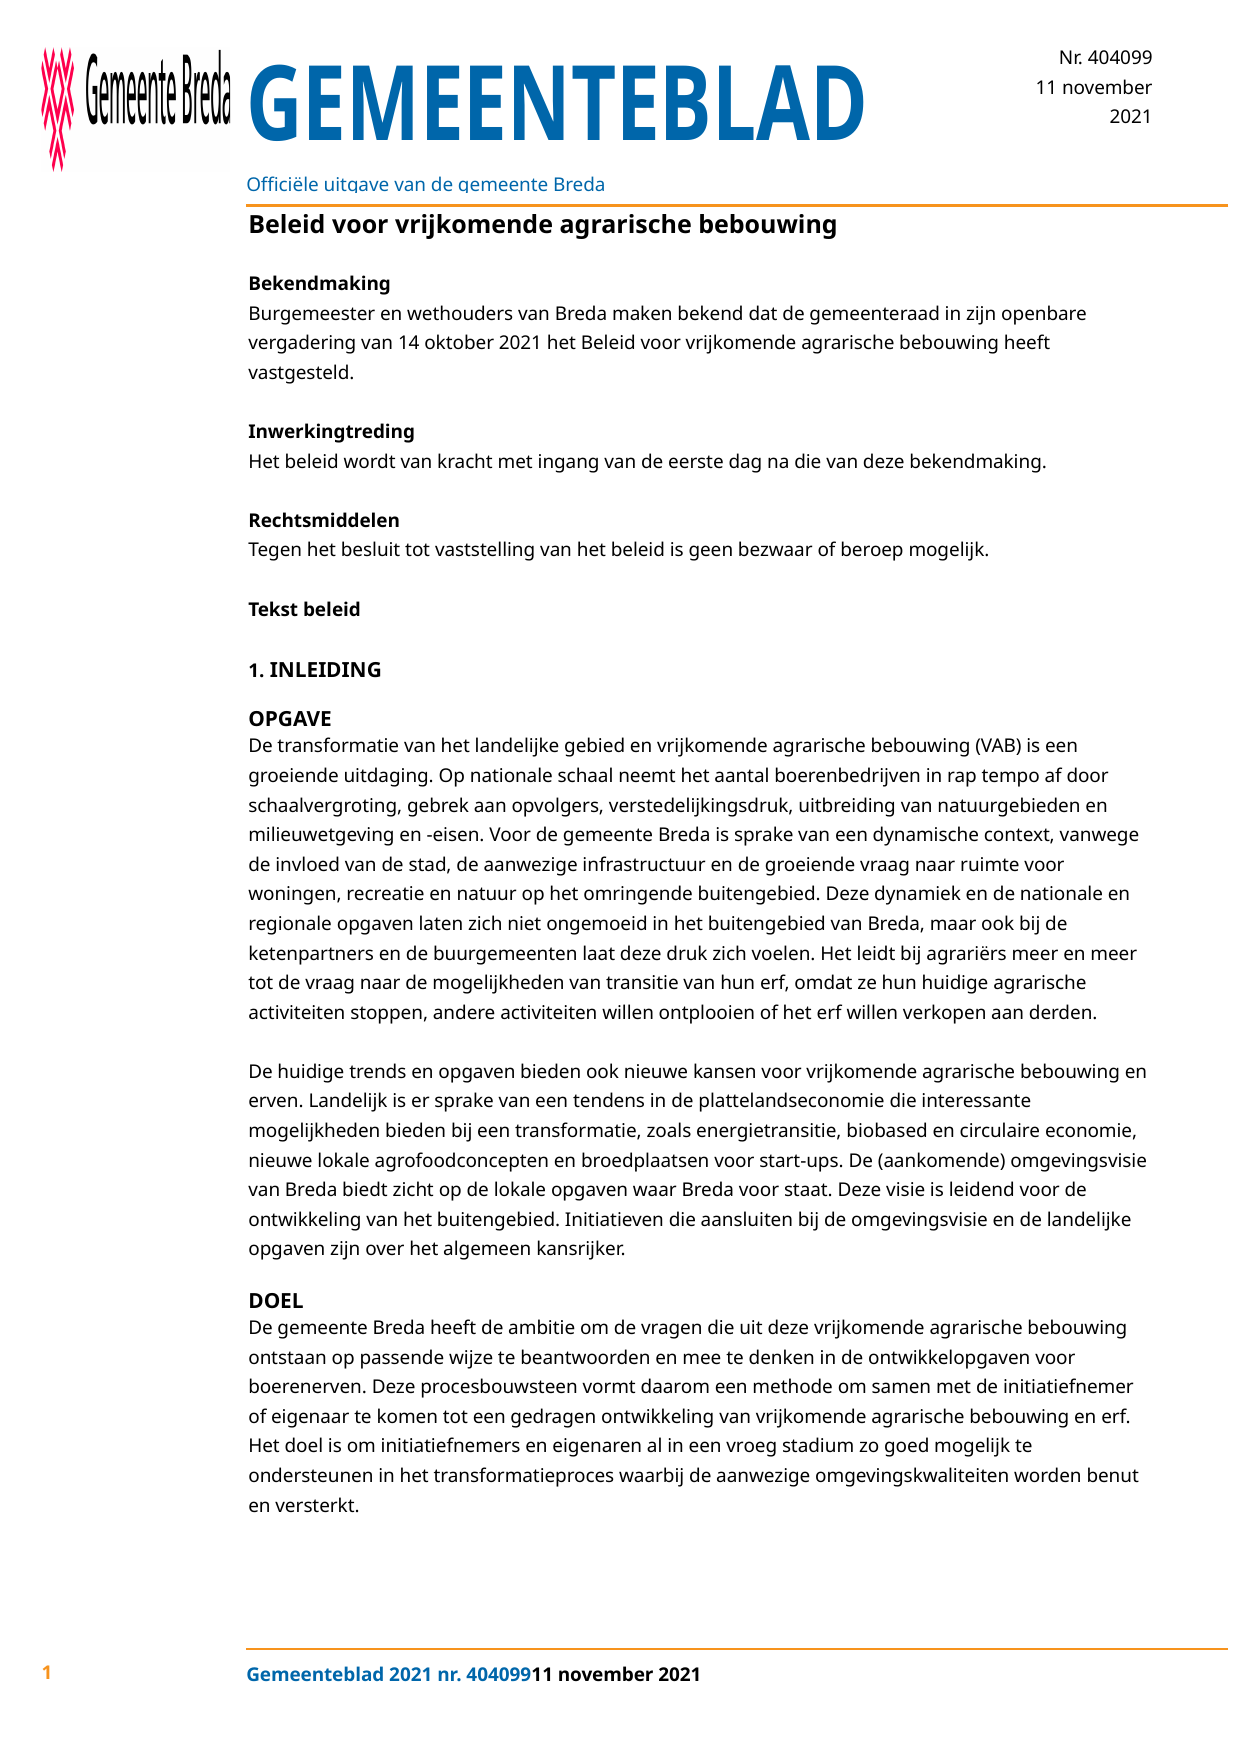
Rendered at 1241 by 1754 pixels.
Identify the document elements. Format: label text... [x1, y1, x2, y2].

text Tegen het besluit tot vaststelling van het beleid is geen bezwaar of beroep mogelijk. [248, 537, 1152, 562]
text De huidige trends en opgaven bieden ook nieuwe kansen voor vrijkomende agrarische bebouwing en erven. Landelijk is er sprake van een tendens in de plattelandseconomie die interessante mogelijkheden bieden bij een transformatie, zoals energietransitie, biobased en circulaire economie, nieuwe lokale agrofoodconcepten en broedplaatsen voor start-ups. De (aankomende) omgevingsvisie van Breda biedt zicht op de lokale opgaven waar Breda voor staat. Deze visie is leidend voor de ontwikkeling van het buitengebied. Initiatieven die aansluiten bij de omgevingsvisie en de landelijke opgaven zijn over het algemeen kansrijker. [248, 1058, 1152, 1261]
text Bekendmaking [248, 270, 1152, 296]
text OPGAVE [248, 704, 1152, 733]
text 1. INLEIDING [248, 655, 1152, 683]
text Rechtsmiddelen [248, 507, 1152, 533]
text Het beleid wordt van kracht met ingang van de eerste dag na die van deze bekendmaking. [248, 448, 1152, 473]
text Tekst beleid [248, 596, 1152, 621]
picture [41, 47, 231, 172]
text Beleid voor vrijkomende agrarische bebouwing [248, 207, 1152, 241]
text DOEL [248, 1286, 1152, 1314]
text De transformatie van het landelijke gebied en vrijkomende agrarische bebouwing (VAB) is een groeiende uitdaging. Op nationale schaal neemt het aantal boerenbedrijven in rap tempo af door schaalvergroting, gebrek aan opvolgers, verstedelijkingsdruk, uitbreiding van natuurgebieden en milieuwetgeving en -eisen. Voor de gemeente Breda is sprake van een dynamische context, vanwege de invloed van de stad, de aanwezige infrastructuur en de groeiende vraag naar ruimte voor woningen, recreatie en natuur op het omringende buitengebied. Deze dynamiek en de nationale en regionale opgaven laten zich niet ongemoeid in het buitengebied van Breda, maar ook bij de ketenpartners en de buurgemeenten laat deze druk zich voelen. Het leidt bij agrariërs meer en meer tot de vraag naar de mogelijkheden van transitie van hun erf, omdat ze hun huidige agrarische activiteiten stoppen, andere activiteiten willen ontplooien of het erf willen verkopen aan derden. [248, 733, 1152, 1024]
text Inwerkingtreding [248, 418, 1152, 444]
text Burgemeester en wethouders van Breda maken bekend dat de gemeenteraad in zijn openbare vergadering van 14 oktober 2021 het Beleid voor vrijkomende agrarische bebouwing heeft vastgesteld. [248, 300, 1152, 385]
text De gemeente Breda heeft de ambitie om de vragen die uit deze vrijkomende agrarische bebouwing ontstaan op passende wijze te beantwoorden en mee te denken in de ontwikkelopgaven voor boerenerven. Deze procesbouwsteen vormt daarom een methode om samen met de initiatiefnemer of eigenaar te komen tot een gedragen ontwikkeling van vrijkomende agrarische bebouwing en erf. Het doel is om initiatiefnemers en eigenaren al in een vroeg stadium zo goed mogelijk te ondersteunen in het transformatieproces waarbij de aanwezige omgevingskwaliteiten worden benut en versterkt. [248, 1314, 1152, 1518]
